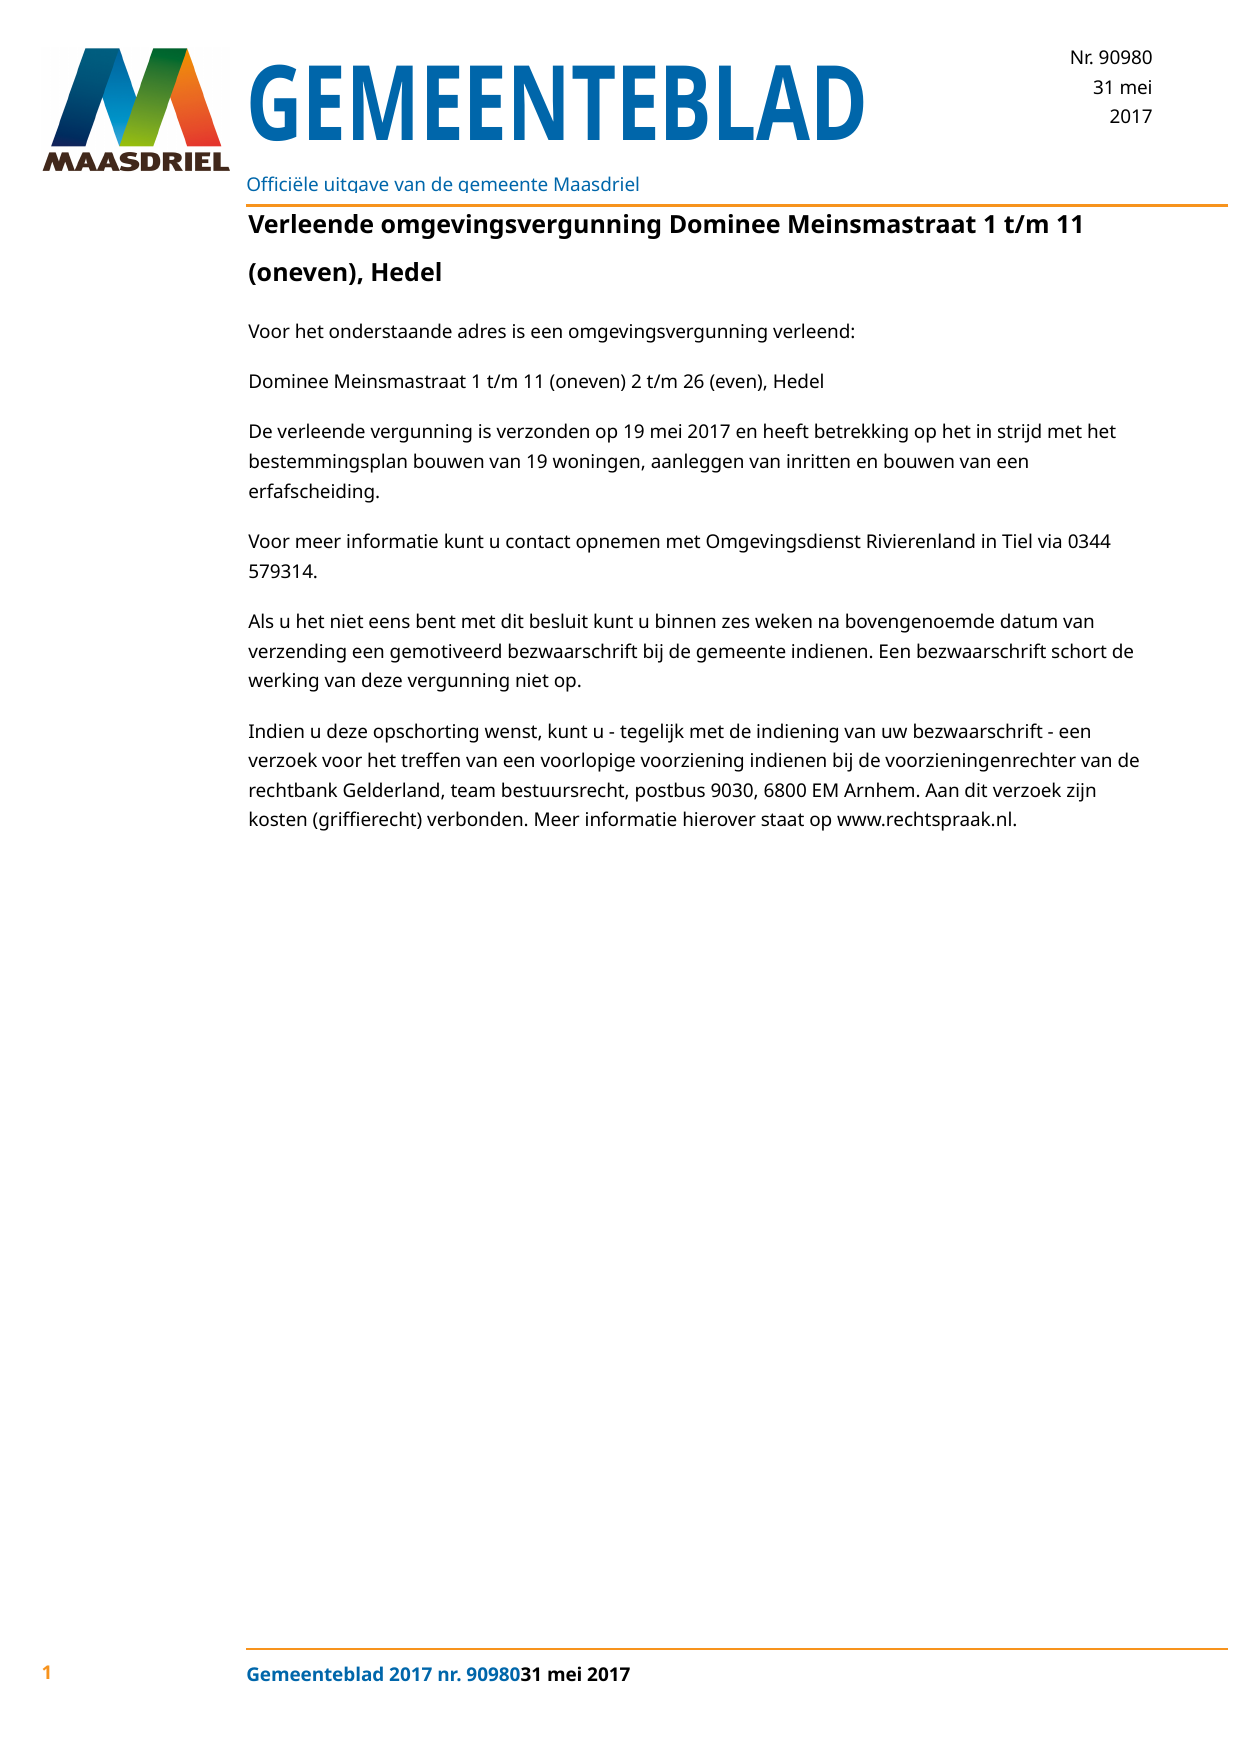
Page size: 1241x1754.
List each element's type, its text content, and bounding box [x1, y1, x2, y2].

picture [41, 47, 231, 172]
text Indien u deze opschorting wenst, kunt u - tegelijk met de indiening van uw bezwaarschrift - een verzoek voor het treffen van een voorlopige voorziening indienen bij de voorzieningenrechter van de rechtbank Gelderland, team bestuursrecht, postbus 9030, 6800 EM Arnhem. Aan dit verzoek zijn kosten (griffierecht) verbonden. Meer informatie hierover staat op www.rechtspraak.nl. [248, 718, 1152, 832]
text Als u het niet eens bent met dit besluit kunt u binnen zes weken na bovengenoemde datum van verzending een gemotiveerd bezwaarschrift bij de gemeente indienen. Een bezwaarschrift schort de werking van deze vergunning niet op. [248, 608, 1152, 693]
text De verleende vergunning is verzonden op 19 mei 2017 en heeft betrekking op het in strijd met het bestemmingsplan bouwen van 19 woningen, aanleggen van inritten en bouwen van een erfafscheiding. [248, 419, 1152, 504]
text Dominee Meinsmastraat 1 t/m 11 (oneven) 2 t/m 26 (even), Hedel [248, 368, 1152, 394]
text Verleende omgevingsvergunning Dominee Meinsmastraat 1 t/m 11 (oneven), Hedel [248, 207, 1152, 288]
text Voor het onderstaande adres is een omgevingsvergunning verleend: [248, 318, 1152, 344]
text Voor meer informatie kunt u contact opnemen met Omgevingsdienst Rivierenland in Tiel via 0344 579314. [248, 528, 1152, 584]
